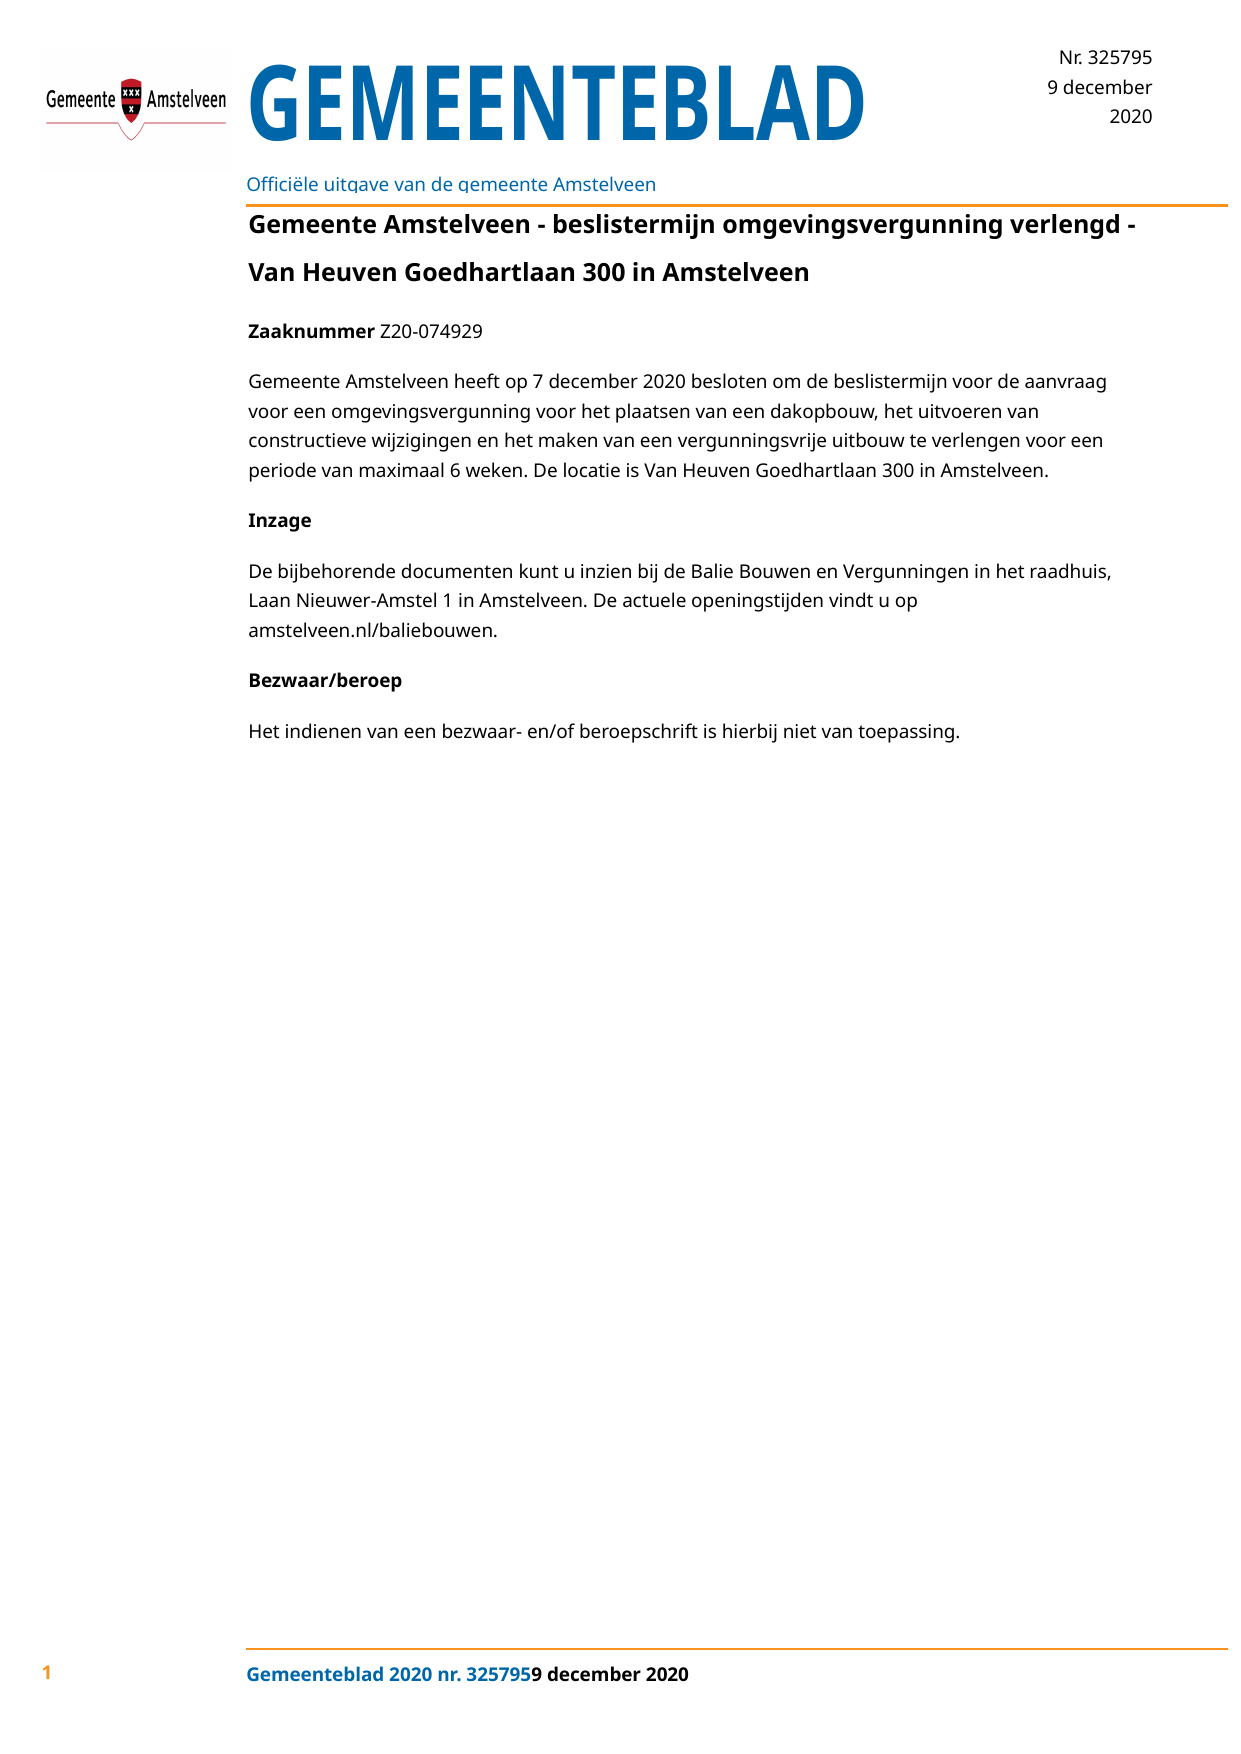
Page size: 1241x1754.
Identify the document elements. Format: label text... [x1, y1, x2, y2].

text Inzage [248, 507, 1152, 533]
text Het indienen van een bezwaar- en/of beroepschrift is hierbij niet van toepassing. [248, 718, 1152, 744]
text Gemeente Amstelveen - beslistermijn omgevingsvergunning verlengd - Van Heuven Goedhartlaan 300 in Amstelveen [248, 207, 1152, 288]
text Bezwaar/beroep [248, 667, 1152, 693]
text Zaaknummer Z20-074929 [248, 318, 1152, 344]
text Gemeente Amstelveen heeft op 7 december 2020 besloten om de beslistermijn voor de aanvraag voor een omgevingsvergunning voor het plaatsen van een dakopbouw, het uitvoeren van constructieve wijzigingen en het maken van een vergunningsvrije uitbouw te verlengen voor een periode van maximaal 6 weken. De locatie is Van Heuven Goedhartlaan 300 in Amstelveen. [248, 368, 1152, 483]
text De bijbehorende documenten kunt u inzien bij de Balie Bouwen en Vergunningen in het raadhuis, Laan Nieuwer-Amstel 1 in Amstelveen. De actuele openingstijden vindt u op amstelveen.nl/baliebouwen. [248, 558, 1152, 643]
picture [41, 47, 231, 172]
